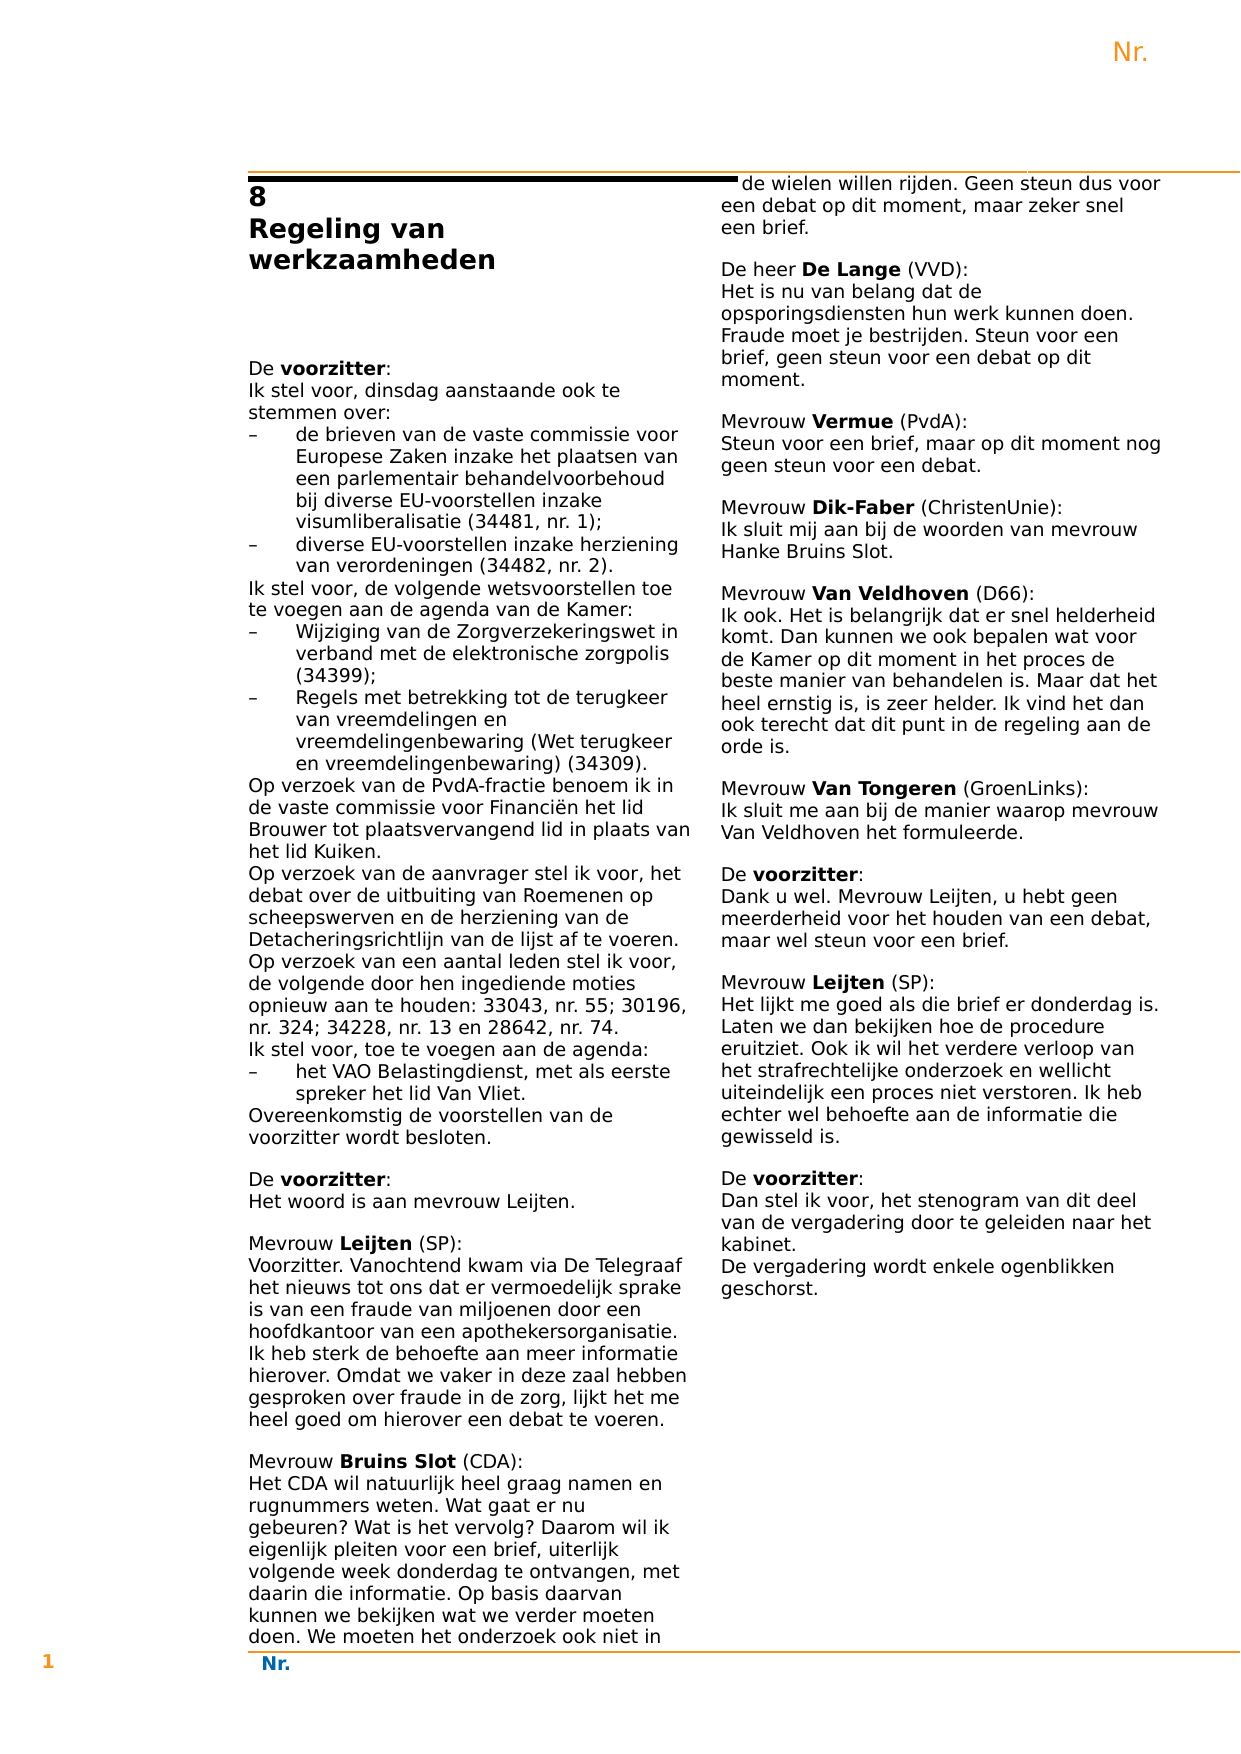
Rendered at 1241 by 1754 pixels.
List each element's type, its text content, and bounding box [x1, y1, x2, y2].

text Mevrouw Leijten (SP): [721, 972, 1163, 994]
text Dank u wel. Mevrouw Leijten, u hebt geen meerderheid voor het houden van een debat, maar wel steun voor een brief. [721, 886, 1163, 952]
list Regels met betrekking tot de terugkeer van vreemdelingen en vreemdelingenbewaring (Wet terugkeer en vreemdelingenbewaring) (34309). [248, 687, 691, 775]
text Op verzoek van de aanvrager stel ik voor, het debat over de uitbuiting van Roemenen op scheepswerven en de herziening van de Detacheringsrichtlijn van de lijst af te voeren. [248, 863, 691, 951]
text De voorzitter: [248, 358, 691, 379]
text Ik stel voor, dinsdag aanstaande ook te stemmen over: [248, 379, 691, 423]
text Ik sluit me aan bij de manier waarop mevrouw Van Veldhoven het formuleerde. [721, 800, 1163, 844]
text Mevrouw Van Tongeren (GroenLinks): [721, 778, 1163, 800]
text Dan stel ik voor, het stenogram van dit deel van de vergadering door te geleiden naar het kabinet. [721, 1190, 1163, 1256]
text Steun voor een brief, maar op dit moment nog geen steun voor een debat. [721, 433, 1163, 477]
text Overeenkomstig de voorstellen van de voorzitter wordt besloten. [248, 1105, 691, 1149]
text Het is nu van belang dat de opsporingsdiensten hun werk kunnen doen. Fraude moet je bestrijden. Steun voor een brief, geen steun voor een debat op dit moment. [721, 281, 1163, 391]
text Mevrouw Dik-Faber (ChristenUnie): [721, 497, 1163, 518]
text De voorzitter: [721, 1168, 1163, 1190]
list Wijziging van de Zorgverzekeringswet in verband met de elektronische zorgpolis (34399); [248, 621, 691, 687]
text Ik sluit mij aan bij de woorden van mevrouw Hanke Bruins Slot. [721, 518, 1163, 562]
text Ik stel voor, toe te voegen aan de agenda: [248, 1039, 691, 1061]
list diverse EU-voorstellen inzake herziening van verordeningen (34482, nr. 2). [248, 533, 691, 577]
text Het lijkt me goed als die brief er donderdag is. Laten we dan bekijken hoe de procedure eruitziet. Ook ik wil het verdere verloop van het strafrechtelijke onderzoek en wellicht uiteindelijk een proces niet verstoren. Ik heb echter wel behoefte aan de informatie die gewisseld is. [721, 994, 1163, 1148]
text Op verzoek van de PvdA-fractie benoem ik in de vaste commissie voor Financiën het lid Brouwer tot plaatsvervangend lid in plaats van het lid Kuiken. [248, 775, 691, 863]
text De voorzitter: [248, 1169, 691, 1191]
text Het woord is aan mevrouw Leijten. [248, 1191, 691, 1213]
list het VAO Belastingdienst, met als eerste spreker het lid Van Vliet. [248, 1061, 691, 1105]
text Het CDA wil natuurlijk heel graag namen en rugnummers weten. Wat gaat er nu gebeuren? Wat is het vervolg? Daarom wil ik eigenlijk pleiten voor een brief, uiterlijk volgende week donderdag te ontvangen, met daarin die informatie. Op basis daarvan kunnen we bekijken wat we verder moeten doen. We moeten het onderzoek ook niet in [248, 1473, 691, 1648]
text De heer De Lange (VVD): [721, 259, 1163, 281]
list de brieven van de vaste commissie voor Europese Zaken inzake het plaatsen van een parlementair behandelvoorbehoud bij diverse EU-voorstellen inzake visumliberalisatie (34481, nr. 1); [248, 423, 691, 533]
text Op verzoek van een aantal leden stel ik voor, de volgende door hen ingediende moties opnieuw aan te houden: 33043, nr. 55; 30196, nr. 324; 34228, nr. 13 en 28642, nr. 74. [248, 951, 691, 1039]
text De vergadering wordt enkele ogenblikken geschorst. [721, 1256, 1163, 1300]
text Mevrouw Bruins Slot (CDA): [248, 1451, 691, 1473]
text Mevrouw Leijten (SP): [248, 1233, 691, 1255]
text Voorzitter. Vanochtend kwam via De Telegraaf het nieuws tot ons dat er vermoedelijk sprake is van een fraude van miljoenen door een hoofdkantoor van een apothekersorganisatie. Ik heb sterk de behoefte aan meer informatie hierover. Omdat we vaker in deze zaal hebben gesproken over fraude in de zorg, lijkt het me heel goed om hierover een debat te voeren. [248, 1255, 691, 1431]
text de wielen willen rijden. Geen steun dus voor een debat op dit moment, maar zeker snel een brief. [721, 173, 1163, 239]
text Ik ook. Het is belangrijk dat er snel helderheid komt. Dan kunnen we ook bepalen wat voor de Kamer op dit moment in het proces de beste manier van behandelen is. Maar dat het heel ernstig is, is zeer helder. Ik vind het dan ook terecht dat dit punt in de regeling aan de orde is. [721, 604, 1163, 758]
title 8 Regeling van werkzaamheden [248, 182, 691, 276]
text Mevrouw Vermue (PvdA): [721, 411, 1163, 433]
text Mevrouw Van Veldhoven (D66): [721, 582, 1163, 604]
text De voorzitter: [721, 864, 1163, 886]
text Ik stel voor, de volgende wetsvoorstellen toe te voegen aan de agenda van de Kamer: [248, 577, 691, 621]
